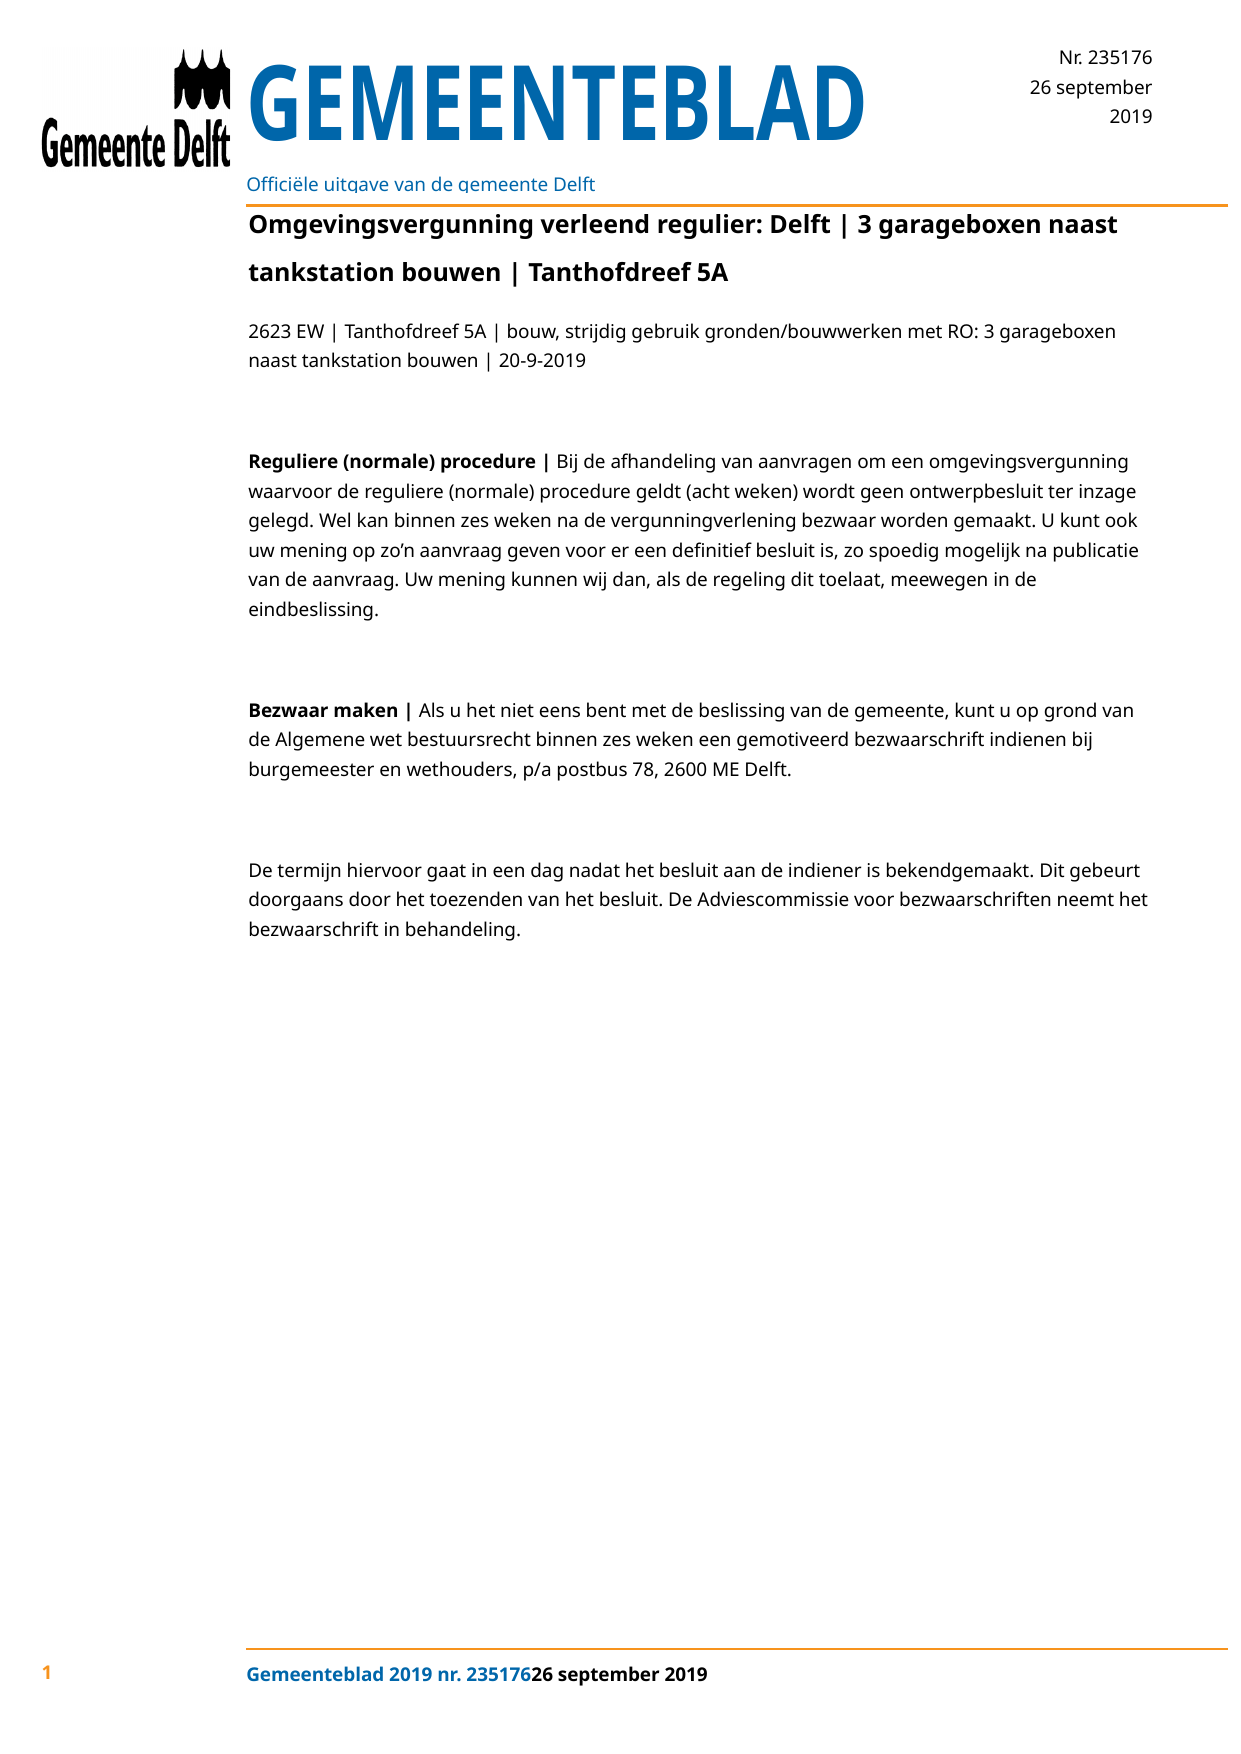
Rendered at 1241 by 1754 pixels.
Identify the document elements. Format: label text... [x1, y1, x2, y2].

text De termijn hiervoor gaat in een dag nadat het besluit aan de indiener is bekendgemaakt. Dit gebeurt doorgaans door het toezenden van het besluit. De Adviescommissie voor bezwaarschriften neemt het bezwaarschrift in behandeling. [248, 857, 1152, 942]
text Reguliere (normale) procedure | Bij de afhandeling van aanvragen om een omgevingsvergunning waarvoor de reguliere (normale) procedure geldt (acht weken) wordt geen ontwerpbesluit ter inzage gelegd. Wel kan binnen zes weken na de vergunningverlening bezwaar worden gemaakt. U kunt ook uw mening op zo’n aanvraag geven voor er een definitief besluit is, zo spoedig mogelijk na publicatie van de aanvraag. Uw mening kunnen wij dan, als de regeling dit toelaat, meewegen in de eindbeslissing. [248, 448, 1152, 622]
text 2623 EW | Tanthofdreef 5A | bouw, strijdig gebruik gronden/bouwwerken met RO: 3 garageboxen naast tankstation bouwen | 20-9-2019 [248, 318, 1152, 373]
picture [41, 47, 231, 172]
text Omgevingsvergunning verleend regulier: Delft | 3 garageboxen naast tankstation bouwen | Tanthofdreef 5A [248, 207, 1152, 288]
text Bezwaar maken | Als u het niet eens bent met de beslissing van de gemeente, kunt u op grond van de Algemene wet bestuursrecht binnen zes weken een gemotiveerd bezwaarschrift indienen bij burgemeester en wethouders, p/a postbus 78, 2600 ME Delft. [248, 697, 1152, 782]
